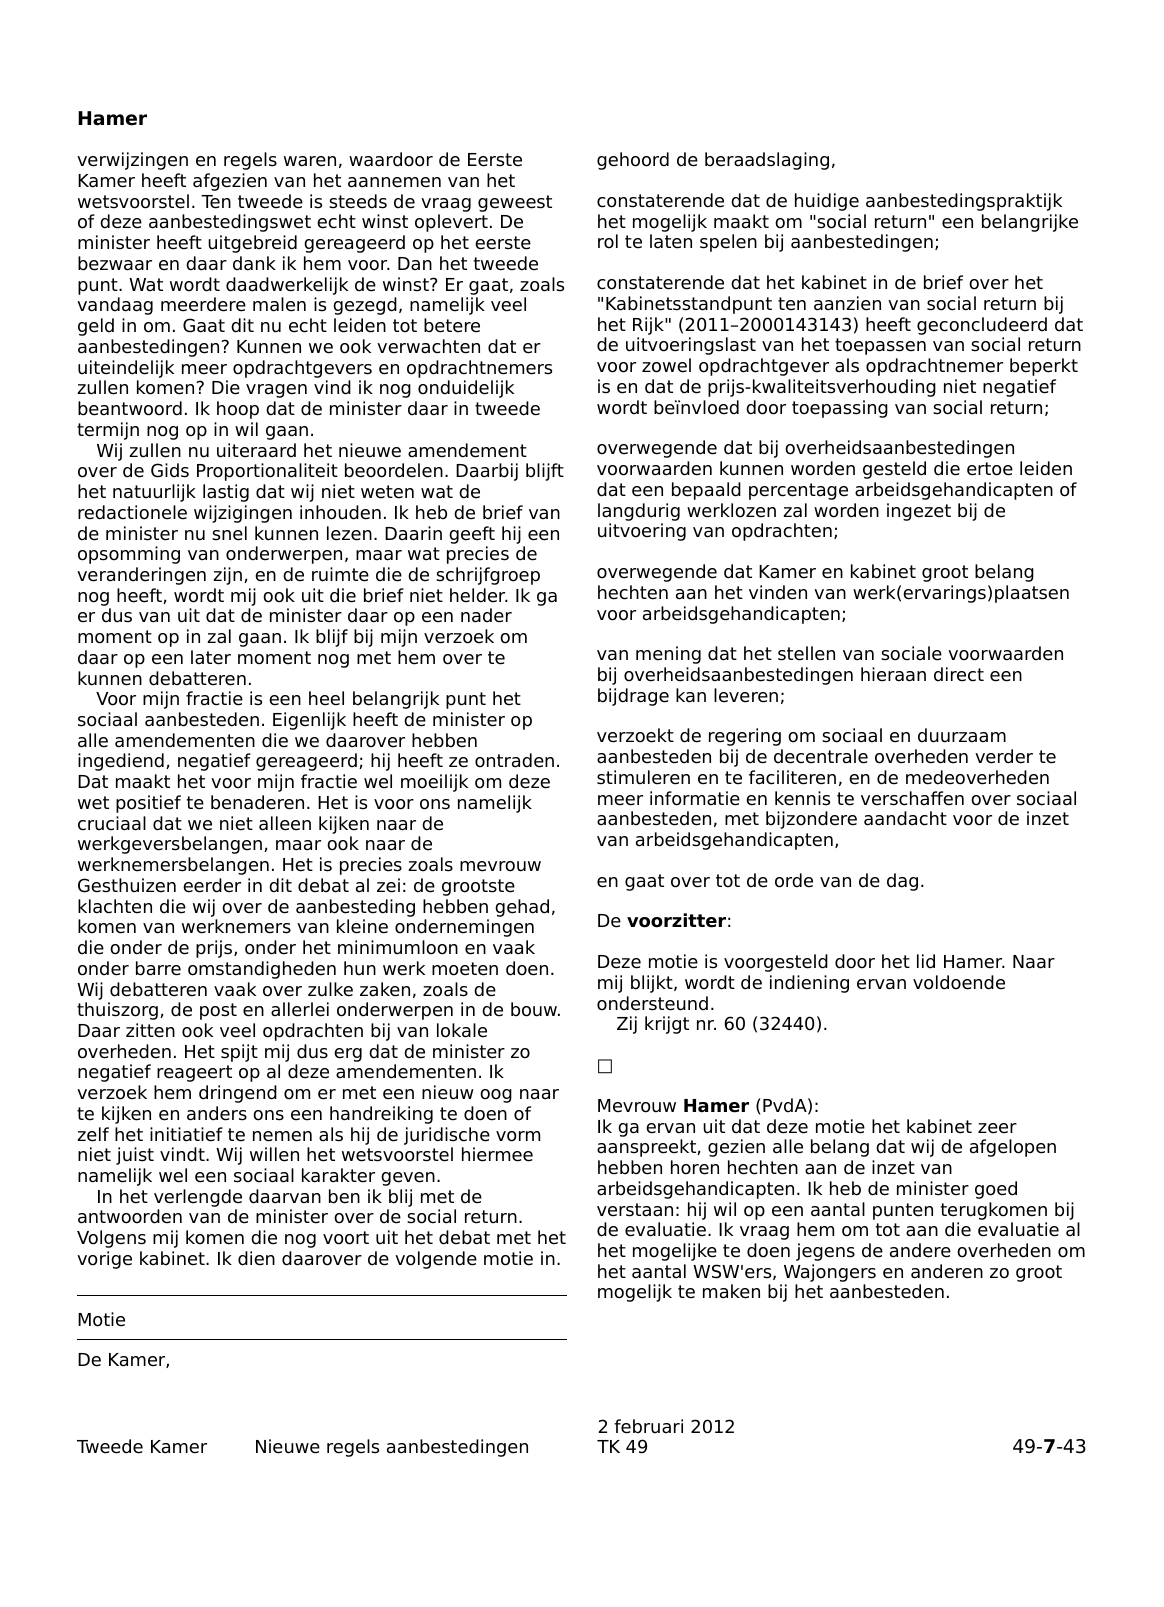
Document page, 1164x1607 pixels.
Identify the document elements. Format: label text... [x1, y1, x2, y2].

text Ik ga ervan uit dat deze motie het kabinet zeer aanspreekt, gezien alle belang dat wij de afgelopen hebben horen hechten aan de inzet van arbeidsgehandicapten. Ik heb de minister goed verstaan: hij wil op een aantal punten terugkomen bij de evaluatie. Ik vraag hem om tot aan die evaluatie al het mogelijke te doen jegens de andere overheden om het aantal WSW'ers, Wajongers en anderen zo groot mogelijk te maken bij het aanbesteden. [596, 1116, 1087, 1303]
text verzoekt de regering om sociaal en duurzaam aanbesteden bij de decentrale overheden verder te stimuleren en te faciliteren, en de medeoverheden meer informatie en kennis te verschaffen over sociaal aanbesteden, met bijzondere aandacht voor de inzet van arbeidsgehandicapten, [596, 726, 1087, 851]
text Zij krijgt nr. 60 (32440). [596, 1014, 1087, 1035]
text Deze motie is voorgesteld door het lid Hamer. Naar mij blijkt, wordt de indiening ervan voldoende ondersteund. [596, 952, 1087, 1014]
text gehoord de beraadslaging, [596, 150, 1087, 171]
text en gaat over tot de orde van de dag. [596, 871, 1087, 891]
text Wij zullen nu uiteraard het nieuwe amendement over de Gids Proportionaliteit beoordelen. Daarbij blijft het natuurlijk lastig dat wij niet weten wat de redactionele wijzigingen inhouden. Ik heb de brief van de minister nu snel kunnen lezen. Daarin geeft hij een opsomming van onderwerpen, maar wat precies de veranderingen zijn, en de ruimte die de schrijfgroep nog heeft, wordt mij ook uit die brief niet helder. Ik ga er dus van uit dat de minister daar op een nader moment op in zal gaan. Ik blijf bij mijn verzoek om daar op een later moment nog met hem over te kunnen debatteren. [77, 440, 567, 689]
text constaterende dat het kabinet in de brief over het "Kabinetsstandpunt ten aanzien van social return bij het Rijk" (2011–2000143143) heeft geconcludeerd dat de uitvoeringslast van het toepassen van social return voor zowel opdrachtgever als opdrachtnemer beperkt is en dat de prijs-kwaliteitsverhouding niet negatief wordt beïnvloed door toepassing van social return; [596, 273, 1087, 418]
text De Kamer, [77, 1350, 567, 1371]
text Motie [77, 1309, 567, 1330]
text De voorzitter: [596, 911, 1087, 932]
text In het verlengde daarvan ben ik blij met de antwoorden van de minister over de social return. Volgens mij komen die nog voort uit het debat met het vorige kabinet. Ik dien daarover de volgende motie in. [77, 1187, 567, 1269]
text Mevrouw Hamer (PvdA): [596, 1096, 1087, 1116]
text Voor mijn fractie is een heel belangrijk punt het sociaal aanbesteden. Eigenlijk heeft de minister op alle amendementen die we daarover hebben ingediend, negatief gereageerd; hij heeft ze ontraden. Dat maakt het voor mijn fractie wel moeilijk om deze wet positief te benaderen. Het is voor ons namelijk cruciaal dat we niet alleen kijken naar de werkgeversbelangen, maar ook naar de werknemersbelangen. Het is precies zoals mevrouw Gesthuizen eerder in dit debat al zei: de grootste klachten die wij over de aanbesteding hebben gehad, komen van werknemers van kleine ondernemingen die onder de prijs, onder het minimumloon en vaak onder barre omstandigheden hun werk moeten doen. Wij debatteren vaak over zulke zaken, zoals de thuiszorg, de post en allerlei onderwerpen in de bouw. Daar zitten ook veel opdrachten bij van lokale overheden. Het spijt mij dus erg dat de minister zo negatief reageert op al deze amendementen. Ik verzoek hem dringend om er met een nieuw oog naar te kijken en anders ons een handreiking te doen of zelf het initiatief te nemen als hij de juridische vorm niet juist vindt. Wij willen het wetsvoorstel hiermee namelijk wel een sociaal karakter geven. [77, 689, 567, 1187]
text □ [596, 1055, 1087, 1076]
text overwegende dat Kamer en kabinet groot belang hechten aan het vinden van werk(ervarings)plaatsen voor arbeidsgehandicapten; [596, 562, 1087, 624]
text overwegende dat bij overheidsaanbestedingen voorwaarden kunnen worden gesteld die ertoe leiden dat een bepaald percentage arbeidsgehandicapten of langdurig werklozen zal worden ingezet bij de uitvoering van opdrachten; [596, 438, 1087, 542]
text van mening dat het stellen van sociale voorwaarden bij overheidsaanbestedingen hieraan direct een bijdrage kan leveren; [596, 644, 1087, 706]
text verwijzingen en regels waren, waardoor de Eerste Kamer heeft afgezien van het aannemen van het wetsvoorstel. Ten tweede is steeds de vraag geweest of deze aanbestedingswet echt winst oplevert. De minister heeft uitgebreid gereageerd op het eerste bezwaar en daar dank ik hem voor. Dan het tweede punt. Wat wordt daadwerkelijk de winst? Er gaat, zoals vandaag meerdere malen is gezegd, namelijk veel geld in om. Gaat dit nu echt leiden tot betere aanbestedingen? Kunnen we ook verwachten dat er uiteindelijk meer opdrachtgevers en opdrachtnemers zullen komen? Die vragen vind ik nog onduidelijk beantwoord. Ik hoop dat de minister daar in tweede termijn nog op in wil gaan. [77, 150, 567, 440]
text constaterende dat de huidige aanbestedingspraktijk het mogelijk maakt om "social return" een belangrijke rol te laten spelen bij aanbestedingen; [596, 191, 1087, 253]
